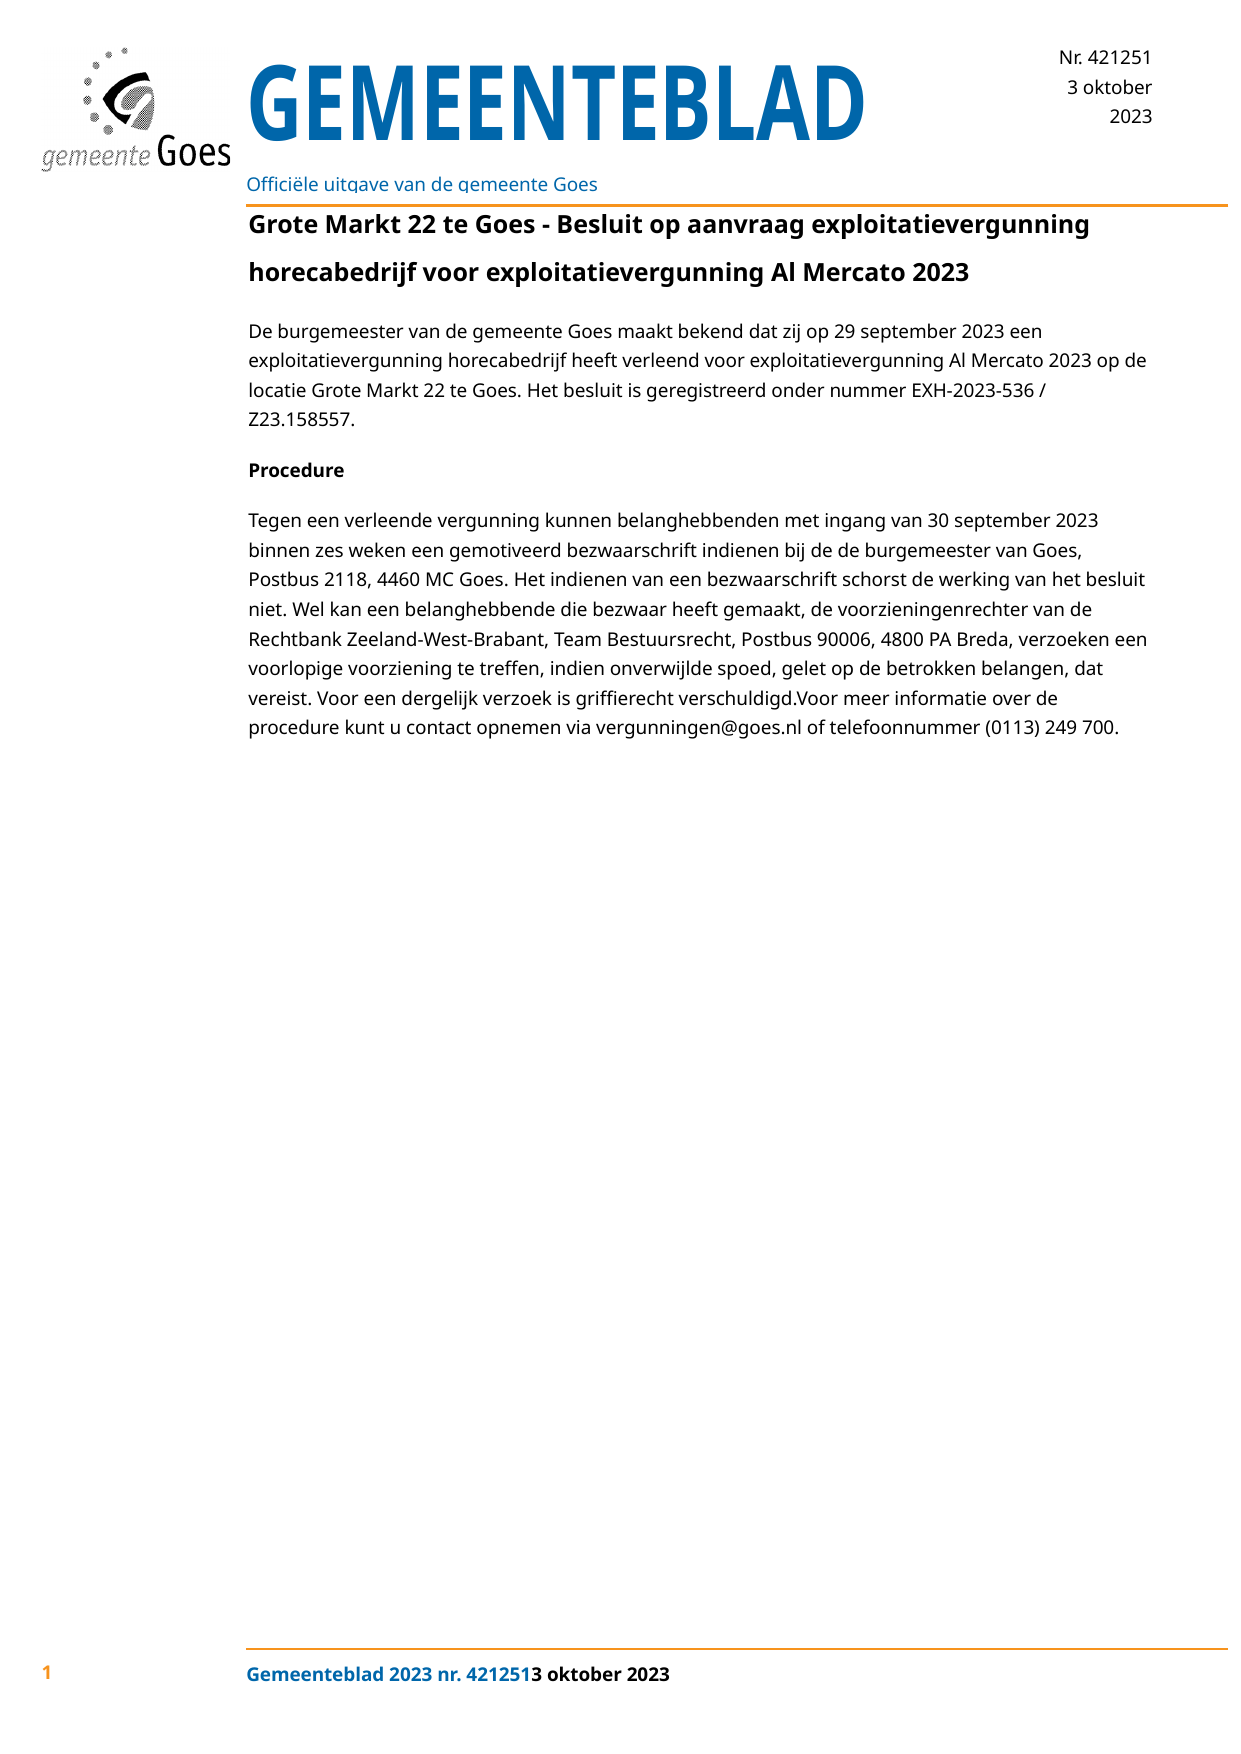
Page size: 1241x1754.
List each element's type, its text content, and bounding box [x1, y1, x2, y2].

picture [41, 47, 231, 172]
text De burgemeester van de gemeente Goes maakt bekend dat zij op 29 september 2023 een exploitatievergunning horecabedrijf heeft verleend voor exploitatievergunning Al Mercato 2023 op de locatie Grote Markt 22 te Goes. Het besluit is geregistreerd onder nummer EXH-2023-536 / Z23.158557. [248, 318, 1152, 432]
text Grote Markt 22 te Goes - Besluit op aanvraag exploitatievergunning horecabedrijf voor exploitatievergunning Al Mercato 2023 [248, 207, 1152, 288]
text Procedure [248, 457, 1152, 483]
text Tegen een verleende vergunning kunnen belanghebbenden met ingang van 30 september 2023 binnen zes weken een gemotiveerd bezwaarschrift indienen bij de de burgemeester van Goes, Postbus 2118, 4460 MC Goes. Het indienen van een bezwaarschrift schorst de werking van het besluit niet. Wel kan een belanghebbende die bezwaar heeft gemaakt, de voorzieningenrechter van de Rechtbank Zeeland-West-Brabant, Team Bestuursrecht, Postbus 90006, 4800 PA Breda, verzoeken een voorlopige voorziening te treffen, indien onverwijlde spoed, gelet op de betrokken belangen, dat vereist. Voor een dergelijk verzoek is griffierecht verschuldigd.Voor meer informatie over de procedure kunt u contact opnemen via vergunningen@goes.nl of telefoonnummer (0113) 249 700. [248, 507, 1152, 740]
